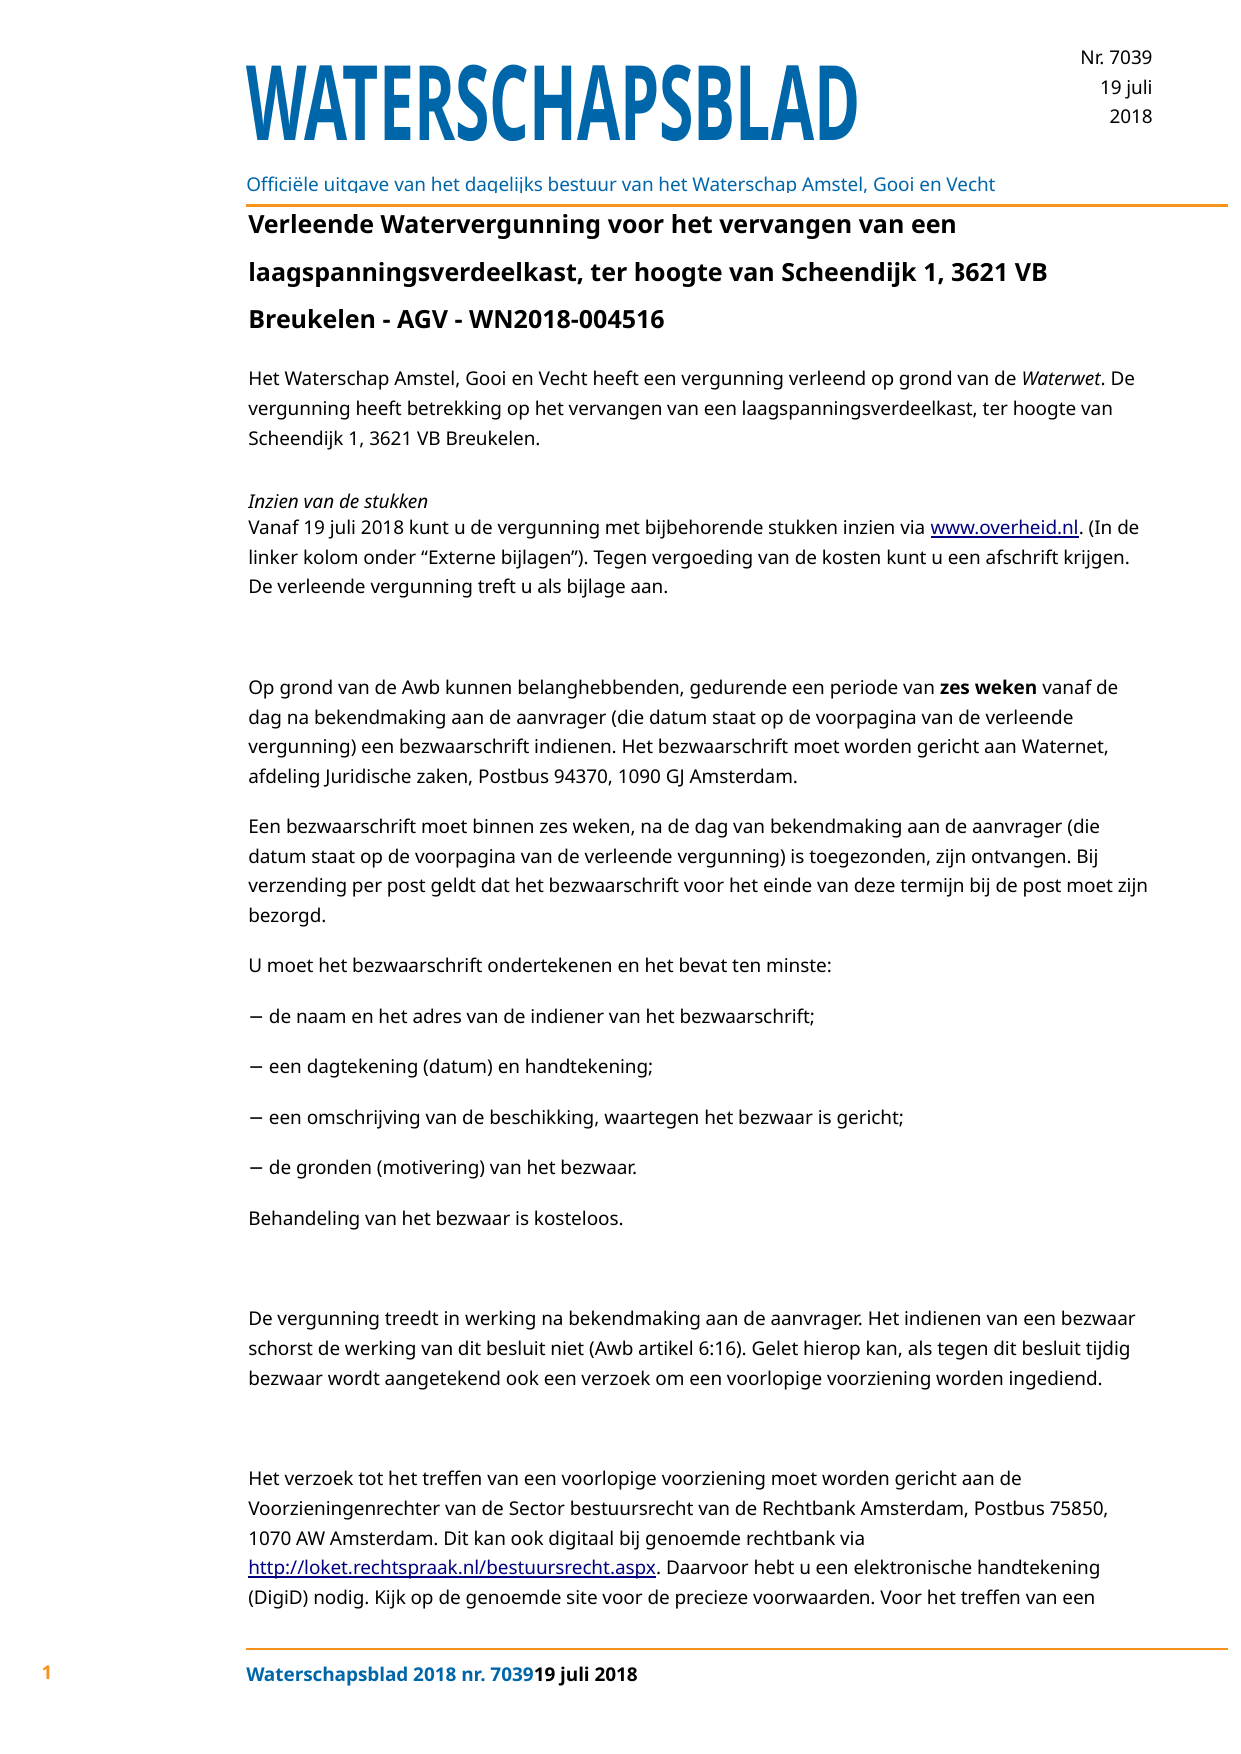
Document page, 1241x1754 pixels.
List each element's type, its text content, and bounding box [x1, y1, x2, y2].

text − de gronden (motivering) van het bezwaar. [248, 1154, 1152, 1180]
text Het Waterschap Amstel, Gooi en Vecht heeft een vergunning verleend op grond van de Waterwet. De vergunning heeft betrekking op het vervangen van een laagspanningsverdeelkast, ter hoogte van Scheendijk 1, 3621 VB Breukelen. [248, 366, 1152, 450]
text Inzien van de stukken [248, 489, 1152, 514]
text − een omschrijving van de beschikking, waartegen het bezwaar is gericht; [248, 1104, 1152, 1130]
text − de naam en het adres van de indiener van het bezwaarschrift; [248, 1003, 1152, 1029]
text Op grond van de Awb kunnen belanghebbenden, gedurende een periode van zes weken vanaf de dag na bekendmaking aan de aanvrager (die datum staat op de voorpagina van de verleende vergunning) een bezwaarschrift indienen. Het bezwaarschrift moet worden gericht aan Waternet, afdeling Juridische zaken, Postbus 94370, 1090 GJ Amsterdam. [248, 674, 1152, 789]
text U moet het bezwaarschrift ondertekenen en het bevat ten minste: [248, 953, 1152, 978]
text Verleende Watervergunning voor het vervangen van een laagspanningsverdeelkast, ter hoogte van Scheendijk 1, 3621 VB Breukelen - AGV - WN2018-004516 [248, 207, 1152, 336]
text Vanaf 19 juli 2018 kunt u de vergunning met bijbehorende stukken inzien via www.overheid.nl. (In de linker kolom onder “Externe bijlagen”). Tegen vergoeding van de kosten kunt u een afschrift krijgen. De verleende vergunning treft u als bijlage aan. [248, 514, 1152, 599]
text − een dagtekening (datum) en handtekening; [248, 1053, 1152, 1079]
text Het verzoek tot het treffen van een voorlopige voorziening moet worden gericht aan de Voorzieningenrechter van de Sector bestuursrecht van de Rechtbank Amsterdam, Postbus 75850, 1070 AW Amsterdam. Dit kan ook digitaal bij genoemde rechtbank via http://loket.rechtspraak.nl/bestuursrecht.aspx. Daarvoor hebt u een elektronische handtekening (DigiD) nodig. Kijk op de genoemde site voor de precieze voorwaarden. Voor het treffen van een [248, 1466, 1152, 1610]
text De vergunning treedt in werking na bekendmaking aan de aanvrager. Het indienen van een bezwaar schorst de werking van dit besluit niet (Awb artikel 6:16). Gelet hierop kan, als tegen dit besluit tijdig bezwaar wordt aangetekend ook een verzoek om een voorlopige voorziening worden ingediend. [248, 1306, 1152, 1391]
text Een bezwaarschrift moet binnen zes weken, na de dag van bekendmaking aan de aanvrager (die datum staat op de voorpagina van de verleende vergunning) is toegezonden, zijn ontvangen. Bij verzending per post geldt dat het bezwaarschrift voor het einde van deze termijn bij de post moet zijn bezorgd. [248, 813, 1152, 928]
picture [41, 47, 231, 172]
text Behandeling van het bezwaar is kosteloos. [248, 1205, 1152, 1231]
